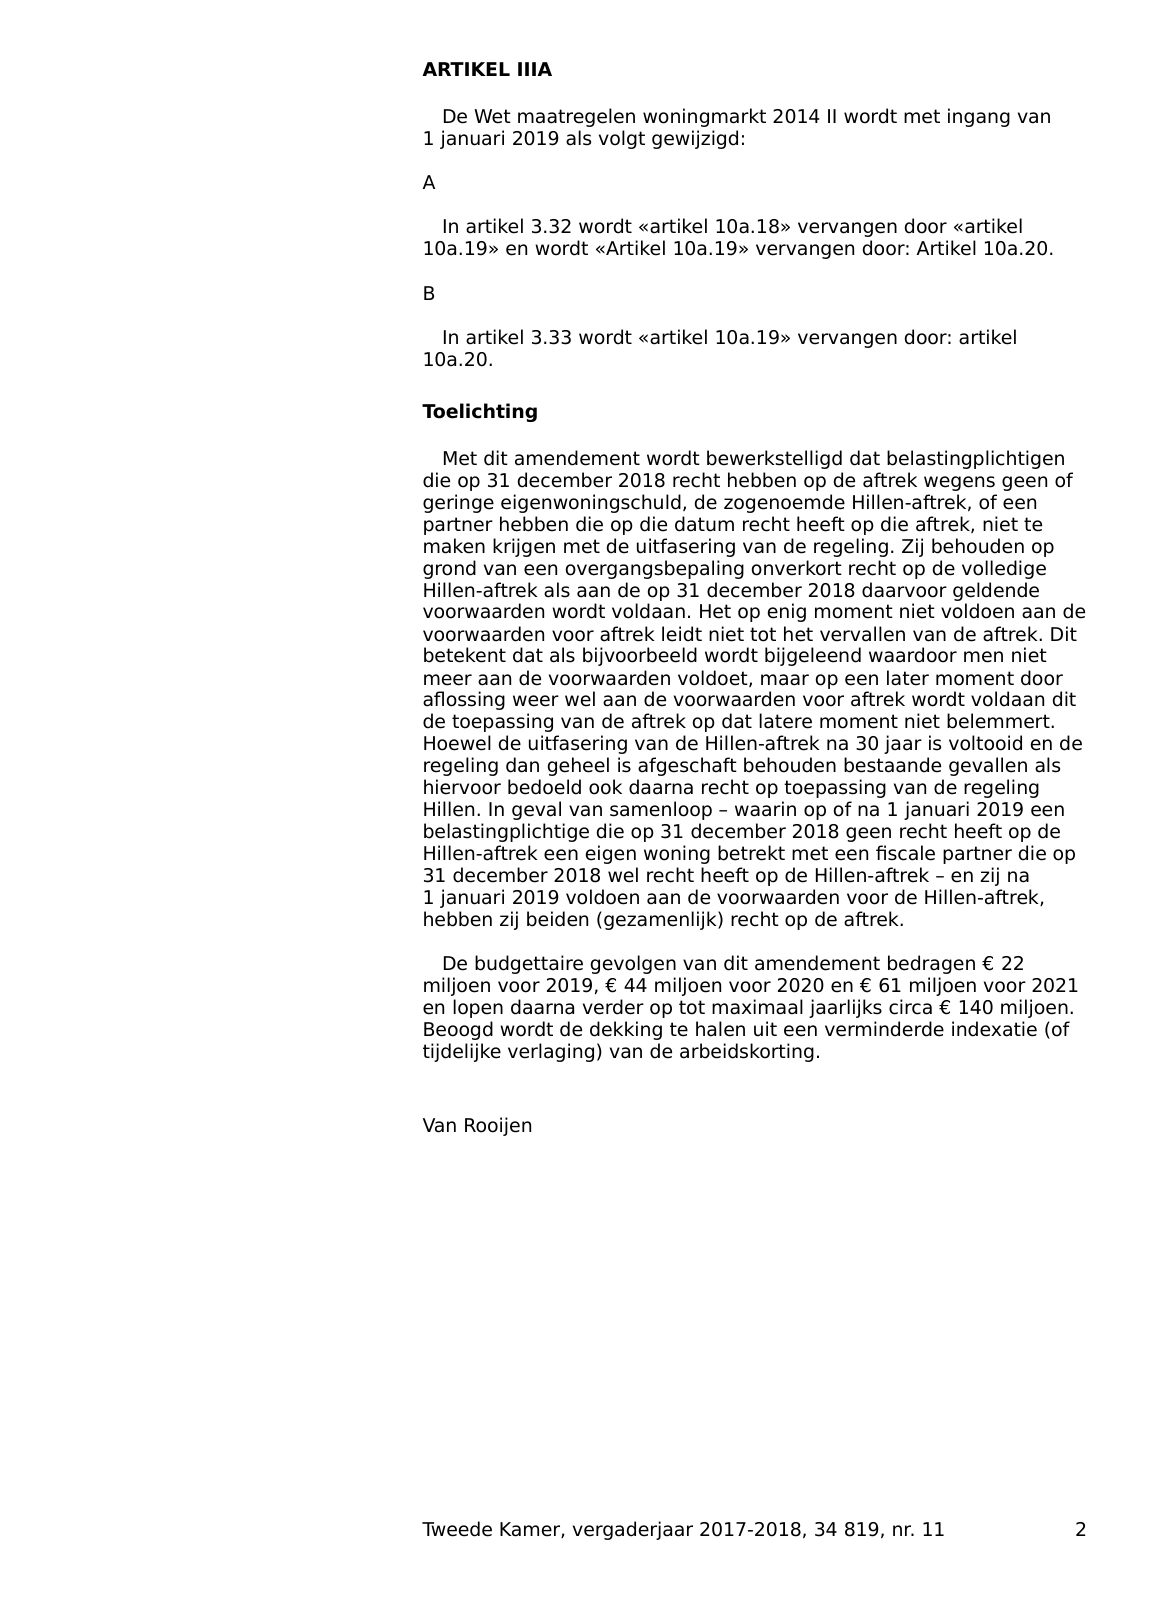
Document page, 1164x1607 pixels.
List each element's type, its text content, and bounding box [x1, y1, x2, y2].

text De budgettaire gevolgen van dit amendement bedragen € 22 miljoen voor 2019, € 44 miljoen voor 2020 en € 61 miljoen voor 2021 en lopen daarna verder op tot maximaal jaarlijks circa € 140 miljoen. Beoogd wordt de dekking te halen uit een verminderde indexatie (of tijdelijke verlaging) van de arbeidskorting. [422, 953, 1087, 1063]
text B [422, 282, 1087, 304]
text In artikel 3.33 wordt «artikel 10a.19» vervangen door: artikel 10a.20. [422, 327, 1087, 371]
text A [422, 172, 1087, 194]
subtitle Toelichting [422, 401, 1087, 423]
text In artikel 3.32 wordt «artikel 10a.18» vervangen door «artikel 10a.19» en wordt «Artikel 10a.19» vervangen door: Artikel 10a.20. [422, 216, 1087, 260]
text De Wet maatregelen woningmarkt 2014 II wordt met ingang van 1 januari 2019 als volgt gewijzigd: [422, 106, 1087, 150]
text Met dit amendement wordt bewerkstelligd dat belastingplichtigen die op 31 december 2018 recht hebben op de aftrek wegens geen of geringe eigenwoningschuld, de zogenoemde Hillen-aftrek, of een partner hebben die op die datum recht heeft op die aftrek, niet te maken krijgen met de uitfasering van de regeling. Zij behouden op grond van een overgangsbepaling onverkort recht op de volledige Hillen-aftrek als aan de op 31 december 2018 daarvoor geldende voorwaarden wordt voldaan. Het op enig moment niet voldoen aan de voorwaarden voor aftrek leidt niet tot het vervallen van de aftrek. Dit betekent dat als bijvoorbeeld wordt bijgeleend waardoor men niet meer aan de voorwaarden voldoet, maar op een later moment door aflossing weer wel aan de voorwaarden voor aftrek wordt voldaan dit de toepassing van de aftrek op dat latere moment niet belemmert. Hoewel de uitfasering van de Hillen-aftrek na 30 jaar is voltooid en de regeling dan geheel is afgeschaft behouden bestaande gevallen als hiervoor bedoeld ook daarna recht op toepassing van de regeling Hillen. In geval van samenloop – waarin op of na 1 januari 2019 een belastingplichtige die op 31 december 2018 geen recht heeft op de Hillen-aftrek een eigen woning betrekt met een fiscale partner die op 31 december 2018 wel recht heeft op de Hillen-aftrek – en zij na 1 januari 2019 voldoen aan de voorwaarden voor de Hillen-aftrek, hebben zij beiden (gezamenlijk) recht op de aftrek. [422, 448, 1087, 931]
text Van Rooijen [422, 1093, 1087, 1137]
subtitle ARTIKEL IIIA [422, 59, 1087, 81]
